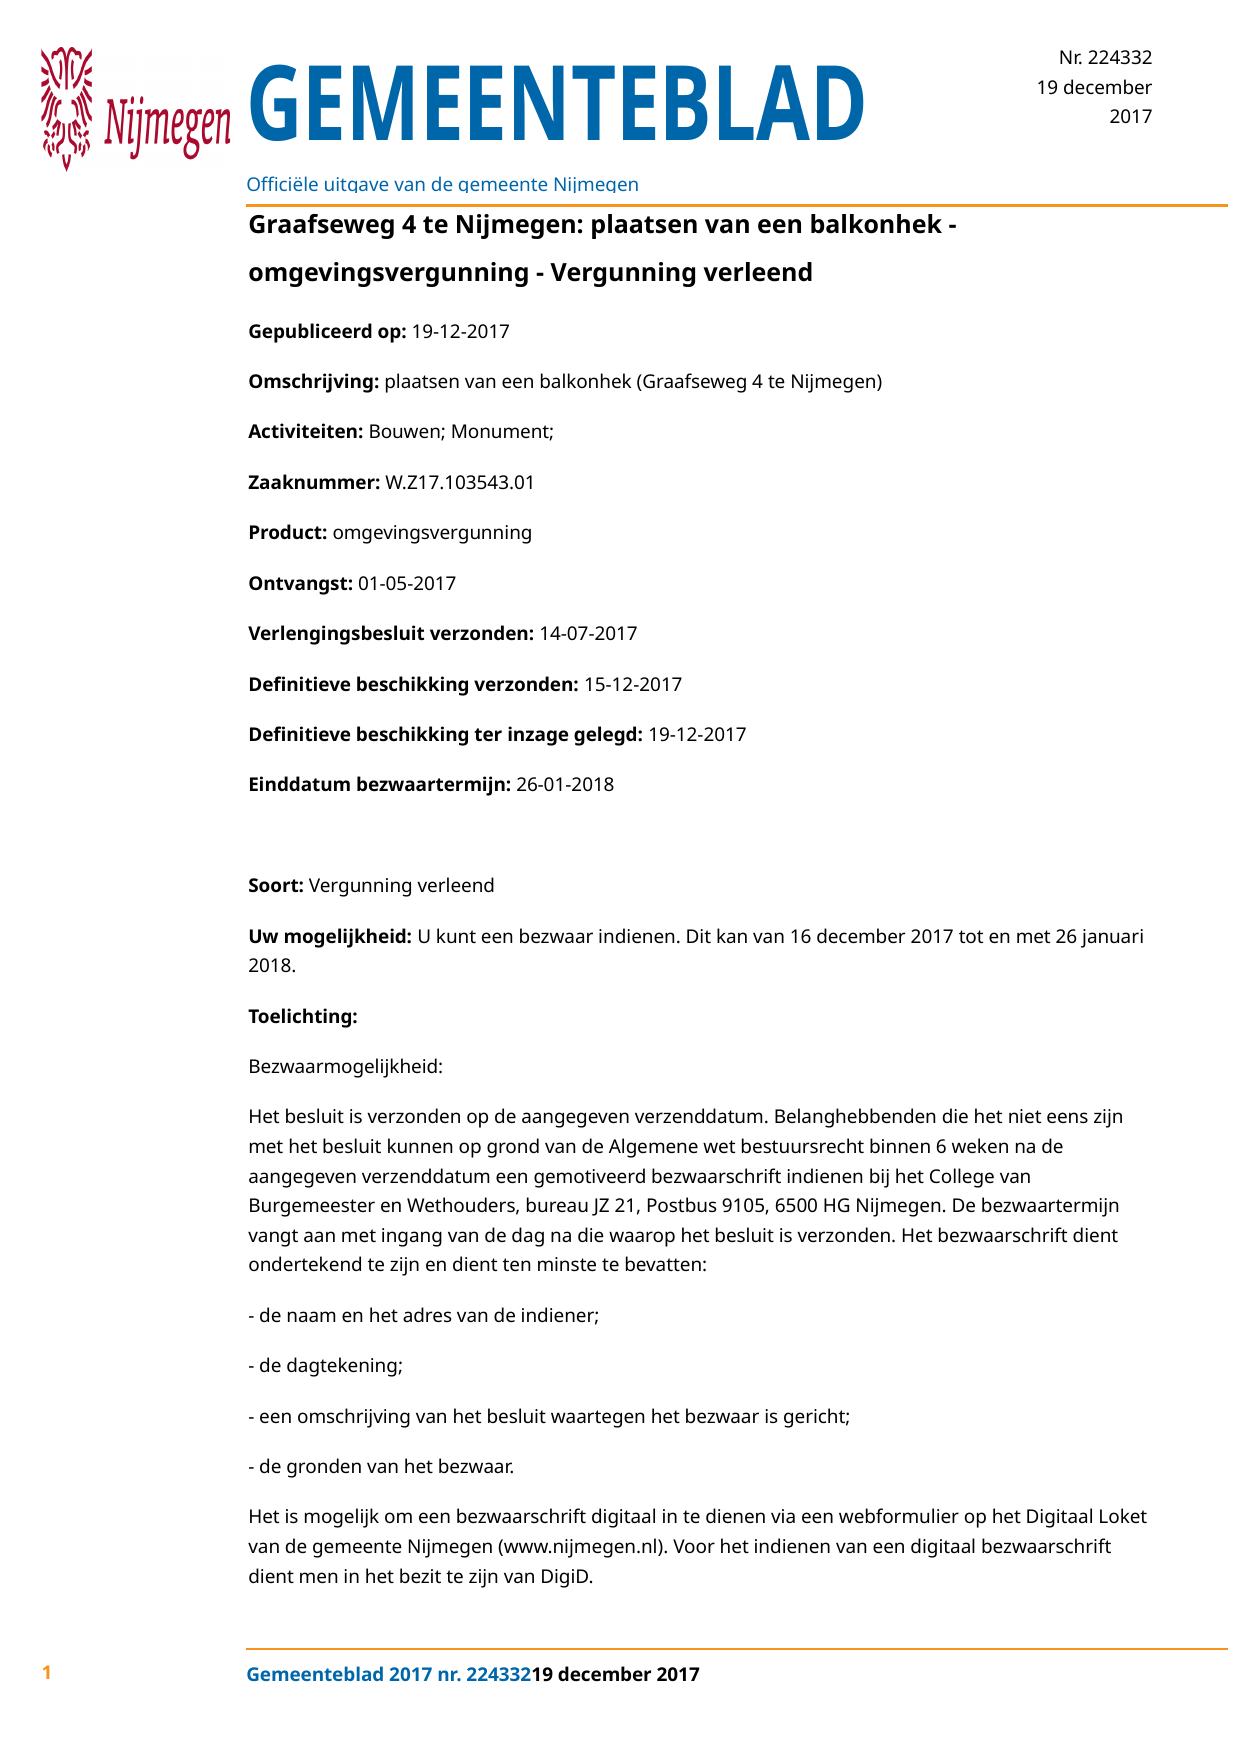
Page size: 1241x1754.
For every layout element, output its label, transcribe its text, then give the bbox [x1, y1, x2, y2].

text Graafseweg 4 te Nijmegen: plaatsen van een balkonhek - omgevingsvergunning - Vergunning verleend [248, 207, 1152, 288]
text Uw mogelijkheid: U kunt een bezwaar indienen. Dit kan van 16 december 2017 tot en met 26 januari 2018. [248, 923, 1152, 978]
picture [41, 47, 231, 172]
text Het besluit is verzonden op de aangegeven verzenddatum. Belanghebbenden die het niet eens zijn met het besluit kunnen op grond van de Algemene wet bestuursrecht binnen 6 weken na de aangegeven verzenddatum een gemotiveerd bezwaarschrift indienen bij het College van Burgemeester en Wethouders, bureau JZ 21, Postbus 9105, 6500 HG Nijmegen. De bezwaartermijn vangt aan met ingang van de dag na die waarop het besluit is verzonden. Het bezwaarschrift dient ondertekend te zijn en dient ten minste te bevatten: [248, 1104, 1152, 1277]
text Omschrijving: plaatsen van een balkonhek (Graafseweg 4 te Nijmegen) [248, 368, 1152, 394]
text Verlengingsbesluit verzonden: 14-07-2017 [248, 620, 1152, 646]
text - de dagtekening; [248, 1352, 1152, 1378]
text - de gronden van het bezwaar. [248, 1453, 1152, 1479]
text Product: omgevingsvergunning [248, 519, 1152, 545]
text Definitieve beschikking verzonden: 15-12-2017 [248, 671, 1152, 697]
text Bezwaarmogelijkheid: [248, 1053, 1152, 1079]
text Zaaknummer: W.Z17.103543.01 [248, 469, 1152, 495]
text - de naam en het adres van de indiener; [248, 1302, 1152, 1328]
text Gepubliceerd op: 19-12-2017 [248, 318, 1152, 344]
text Het is mogelijk om een bezwaarschrift digitaal in te dienen via een webformulier op het Digitaal Loket van de gemeente Nijmegen (www.nijmegen.nl). Voor het indienen van een digitaal bezwaarschrift dient men in het bezit te zijn van DigiD. [248, 1504, 1152, 1589]
text Soort: Vergunning verleend [248, 872, 1152, 898]
text Einddatum bezwaartermijn: 26-01-2018 [248, 772, 1152, 797]
text - een omschrijving van het besluit waartegen het bezwaar is gericht; [248, 1403, 1152, 1429]
text Ontvangst: 01-05-2017 [248, 570, 1152, 596]
text Definitieve beschikking ter inzage gelegd: 19-12-2017 [248, 721, 1152, 747]
text Activiteiten: Bouwen; Monument; [248, 419, 1152, 444]
text Toelichting: [248, 1003, 1152, 1029]
